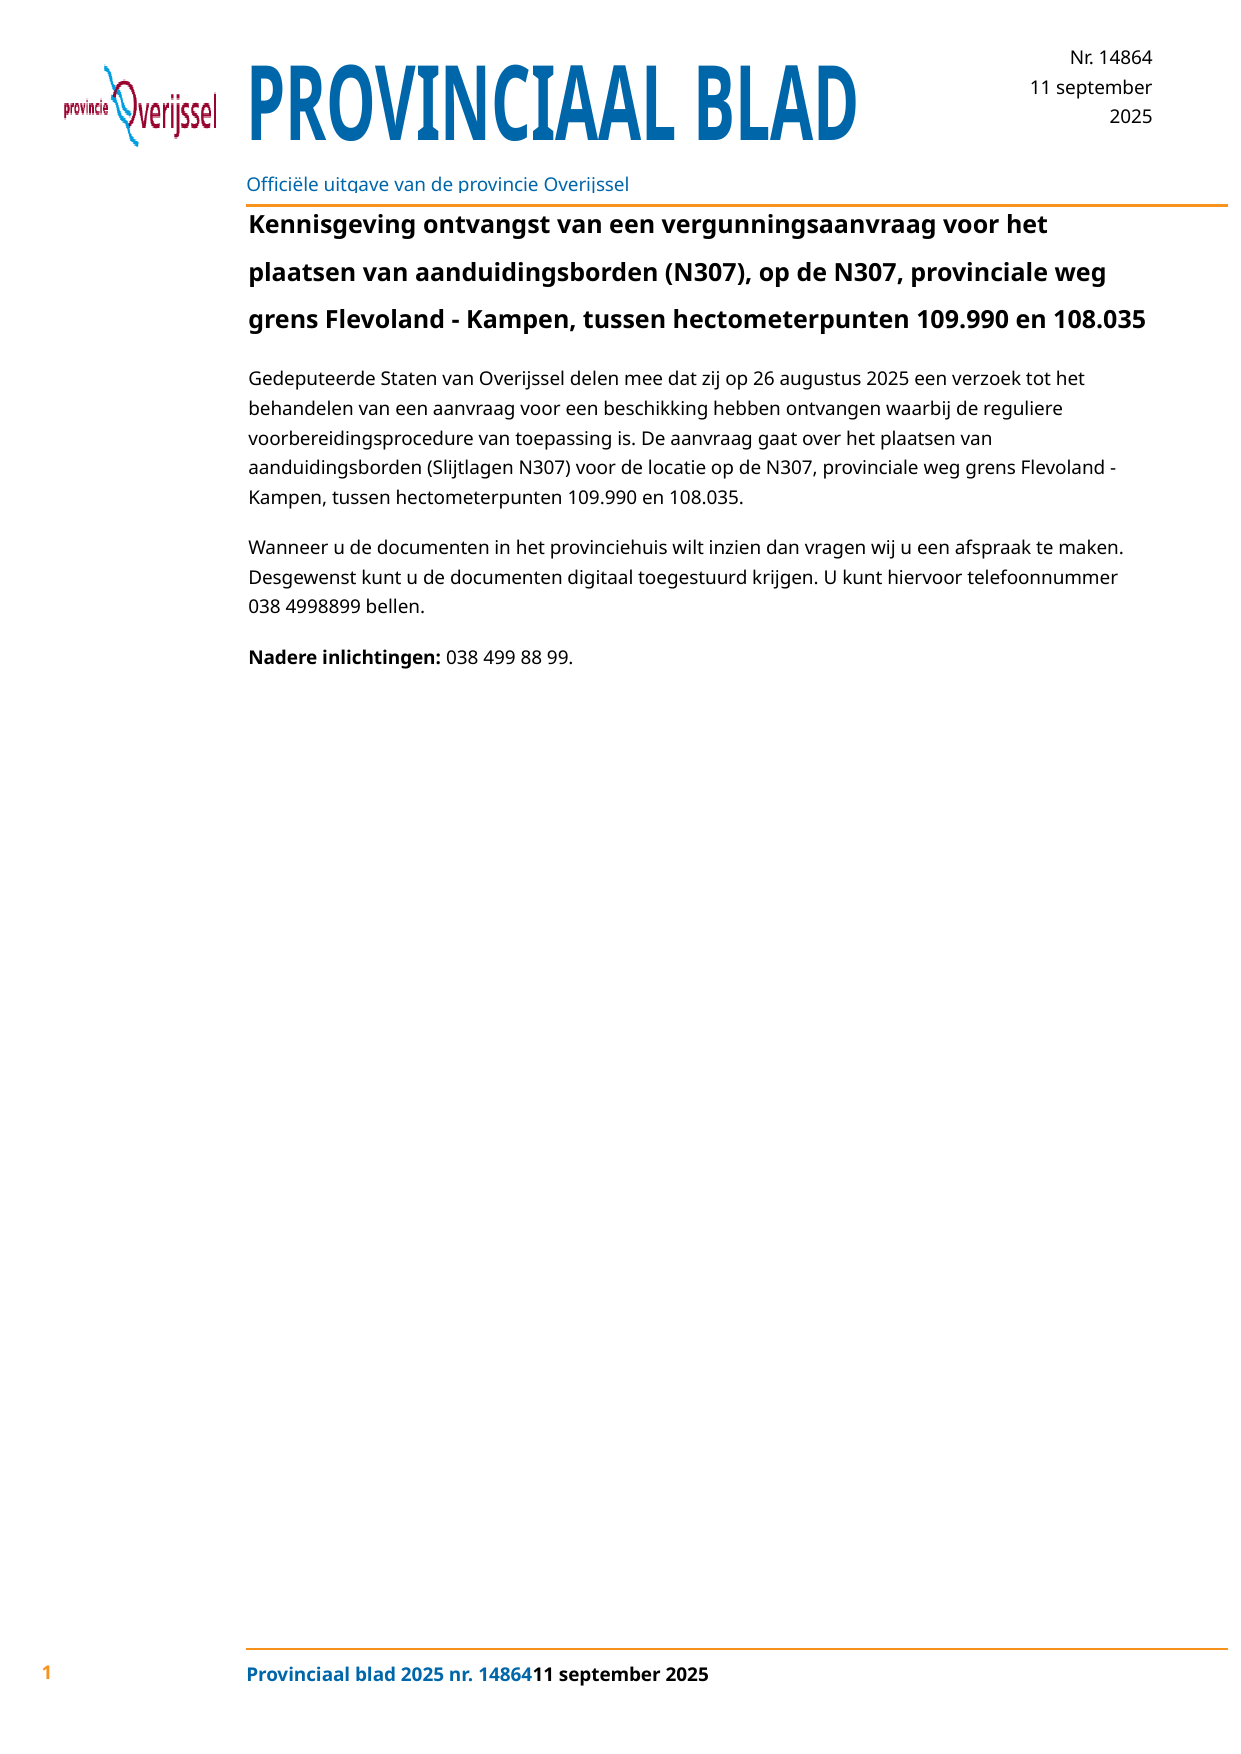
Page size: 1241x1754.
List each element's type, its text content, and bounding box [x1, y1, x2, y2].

text Kennisgeving ontvangst van een vergunningsaanvraag voor het plaatsen van aanduidingsborden (N307), op de N307, provinciale weg grens Flevoland - Kampen, tussen hectometerpunten 109.990 en 108.035 [248, 207, 1152, 336]
text Nadere inlichtingen: 038 499 88 99. [248, 644, 1152, 669]
picture [41, 47, 231, 172]
text Wanneer u de documenten in het provinciehuis wilt inzien dan vragen wij u een afspraak te maken. Desgewenst kunt u de documenten digitaal toegestuurd krijgen. U kunt hiervoor telefoonnummer 038 4998899 bellen. [248, 534, 1152, 619]
text Gedeputeerde Staten van Overijssel delen mee dat zij op 26 augustus 2025 een verzoek tot het behandelen van een aanvraag voor een beschikking hebben ontvangen waarbij de reguliere voorbereidingsprocedure van toepassing is. De aanvraag gaat over het plaatsen van aanduidingsborden (Slijtlagen N307) voor de locatie op de N307, provinciale weg grens Flevoland - Kampen, tussen hectometerpunten 109.990 en 108.035. [248, 366, 1152, 509]
